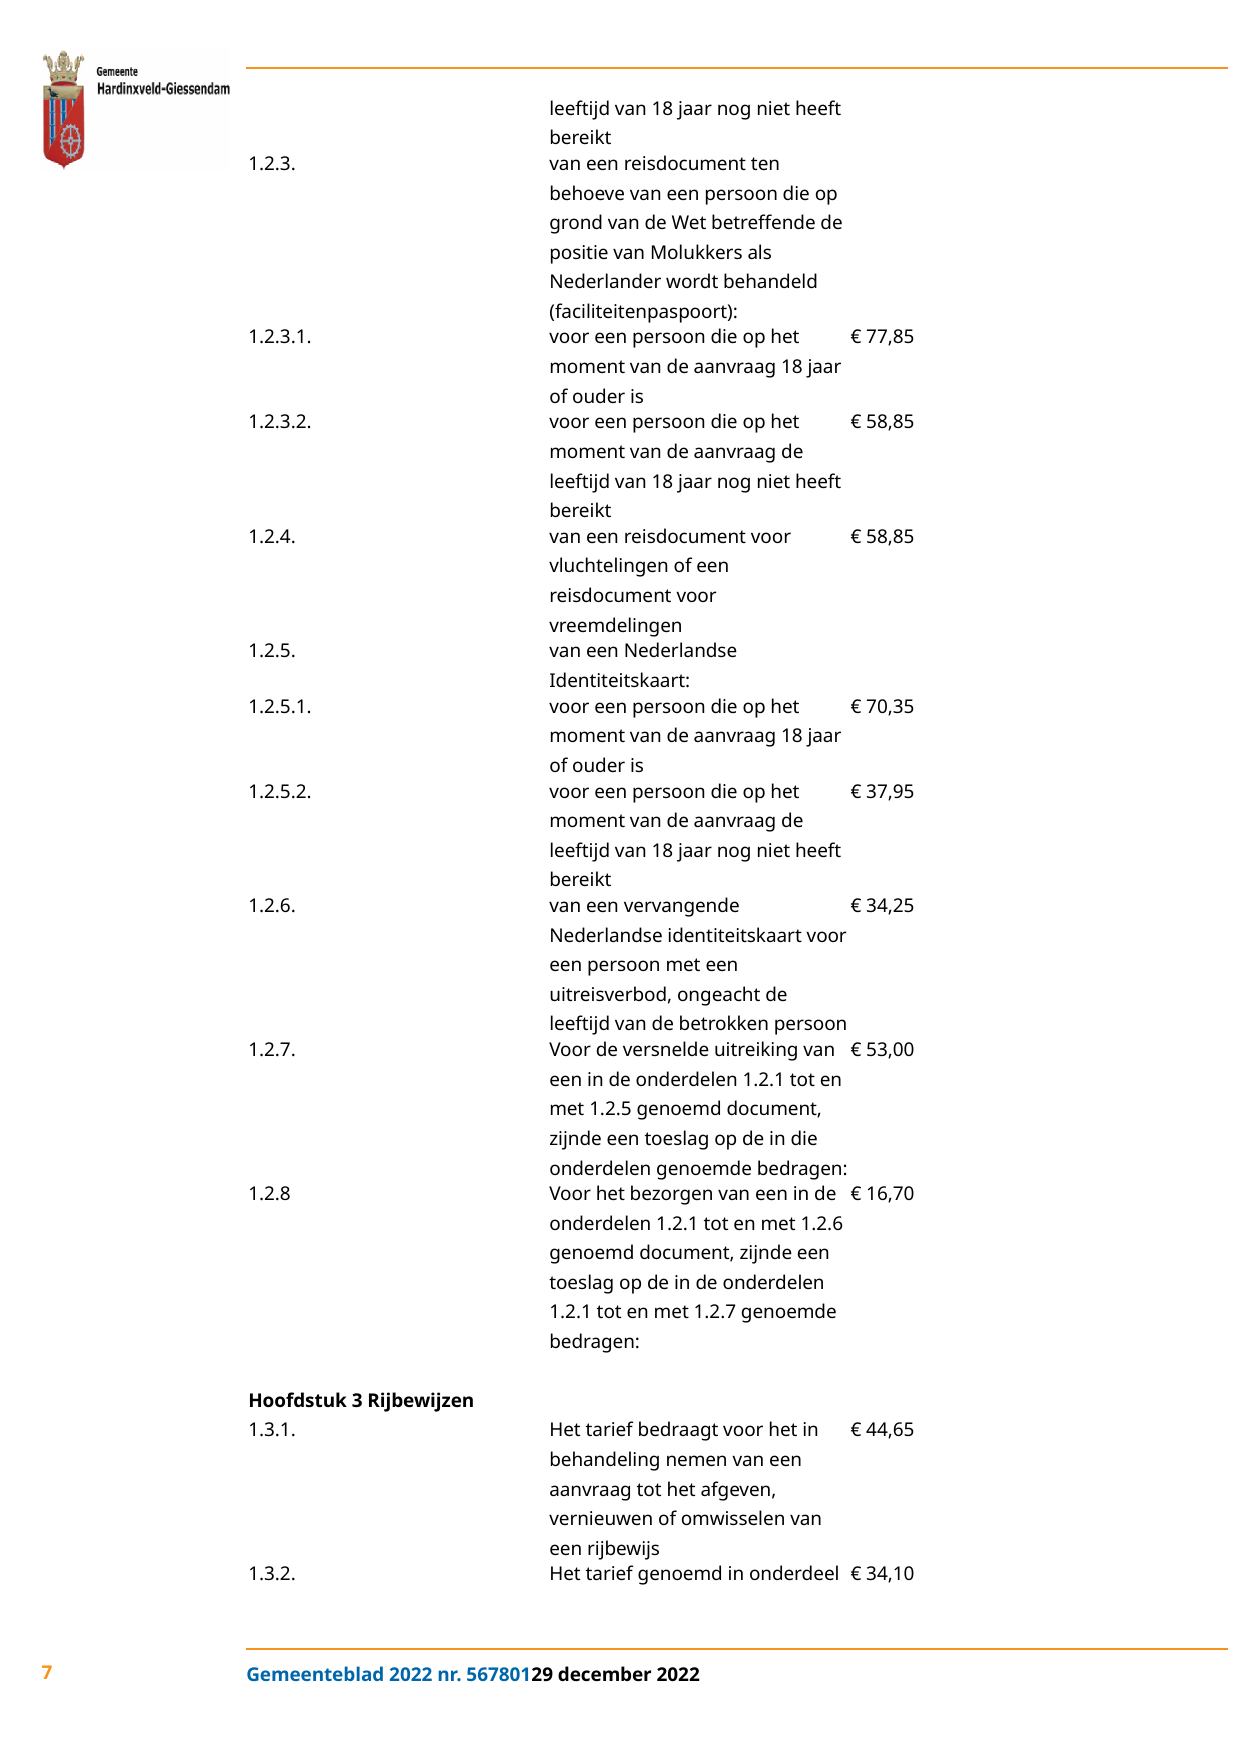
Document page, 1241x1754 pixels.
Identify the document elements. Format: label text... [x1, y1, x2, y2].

table_cell Voor het bezorgen van een in de onderdelen 1.2.1 tot en met 1.2.6 genoemd document, zijnde een toeslag op de in de onderdelen 1.2.1 tot en met 1.2.7 genoemde bedragen: [549, 1180, 850, 1354]
table_cell 1.3.2. [248, 1561, 549, 1586]
table_cell 1.2.4. [248, 523, 549, 638]
table_cell [850, 638, 1152, 693]
table_cell voor een persoon die op het moment van de aanvraag de leeftijd van 18 jaar nog niet heeft bereikt [549, 778, 850, 892]
table_cell € 58,85 [850, 523, 1152, 638]
table_cell € 16,70 [850, 1180, 1152, 1354]
table_cell voor een persoon die op het moment van de aanvraag 18 jaar of ouder is [549, 324, 850, 409]
table_cell 1.2.3. [248, 150, 549, 324]
table_cell van een reisdocument ten behoeve van een persoon die op grond van de Wet betreffende de positie van Molukkers als Nederlander wordt behandeld (faciliteitenpaspoort): [549, 150, 850, 324]
table_cell 1.2.5. [248, 638, 549, 693]
table_cell 1.2.3.1. [248, 324, 549, 409]
table_cell Het tarief genoemd in onderdeel [549, 1561, 850, 1586]
table_cell van een vervangende Nederlandse identiteitskaart voor een persoon met een uitreisverbod, ongeacht de leeftijd van de betrokken persoon [549, 892, 850, 1036]
table_cell leeftijd van 18 jaar nog niet heeft bereikt [549, 95, 850, 150]
table_header 1.3.1. [248, 1417, 549, 1561]
table_cell 1.2.7. [248, 1036, 549, 1180]
table_cell 1.2.8 [248, 1180, 549, 1354]
table_cell € 77,85 [850, 324, 1152, 409]
table_cell 1.2.5.1. [248, 693, 549, 778]
table_cell van een Nederlandse Identiteitskaart: [549, 638, 850, 693]
table_cell € 34,10 [850, 1561, 1152, 1586]
table_cell € 58,85 [850, 409, 1152, 523]
table_cell € 53,00 [850, 1036, 1152, 1180]
text Hoofdstuk 3 Rijbewijzen [248, 1387, 1152, 1413]
table_cell 1.2.6. [248, 892, 549, 1036]
table_cell 1.2.5.2. [248, 778, 549, 892]
table_cell [850, 150, 1152, 324]
table_cell € 34,25 [850, 892, 1152, 1036]
table_cell voor een persoon die op het moment van de aanvraag 18 jaar of ouder is [549, 693, 850, 778]
table_cell Voor de versnelde uitreiking van een in de onderdelen 1.2.1 tot en met 1.2.5 genoemd document, zijnde een toeslag op de in die onderdelen genoemde bedragen: [549, 1036, 850, 1180]
table_cell € 37,95 [850, 778, 1152, 892]
table_cell € 70,35 [850, 693, 1152, 778]
table_cell voor een persoon die op het moment van de aanvraag de leeftijd van 18 jaar nog niet heeft bereikt [549, 409, 850, 523]
table_header Het tarief bedraagt voor het in behandeling nemen van een aanvraag tot het afgeven, vernieuwen of omwisselen van een rijbewijs [549, 1417, 850, 1561]
table_cell van een reisdocument voor vluchtelingen of een reisdocument voor vreemdelingen [549, 523, 850, 638]
picture [41, 47, 231, 172]
table_cell 1.2.3.2. [248, 409, 549, 523]
table_cell [850, 95, 1152, 150]
table_header € 44,65 [850, 1417, 1152, 1561]
table_cell [248, 95, 549, 150]
